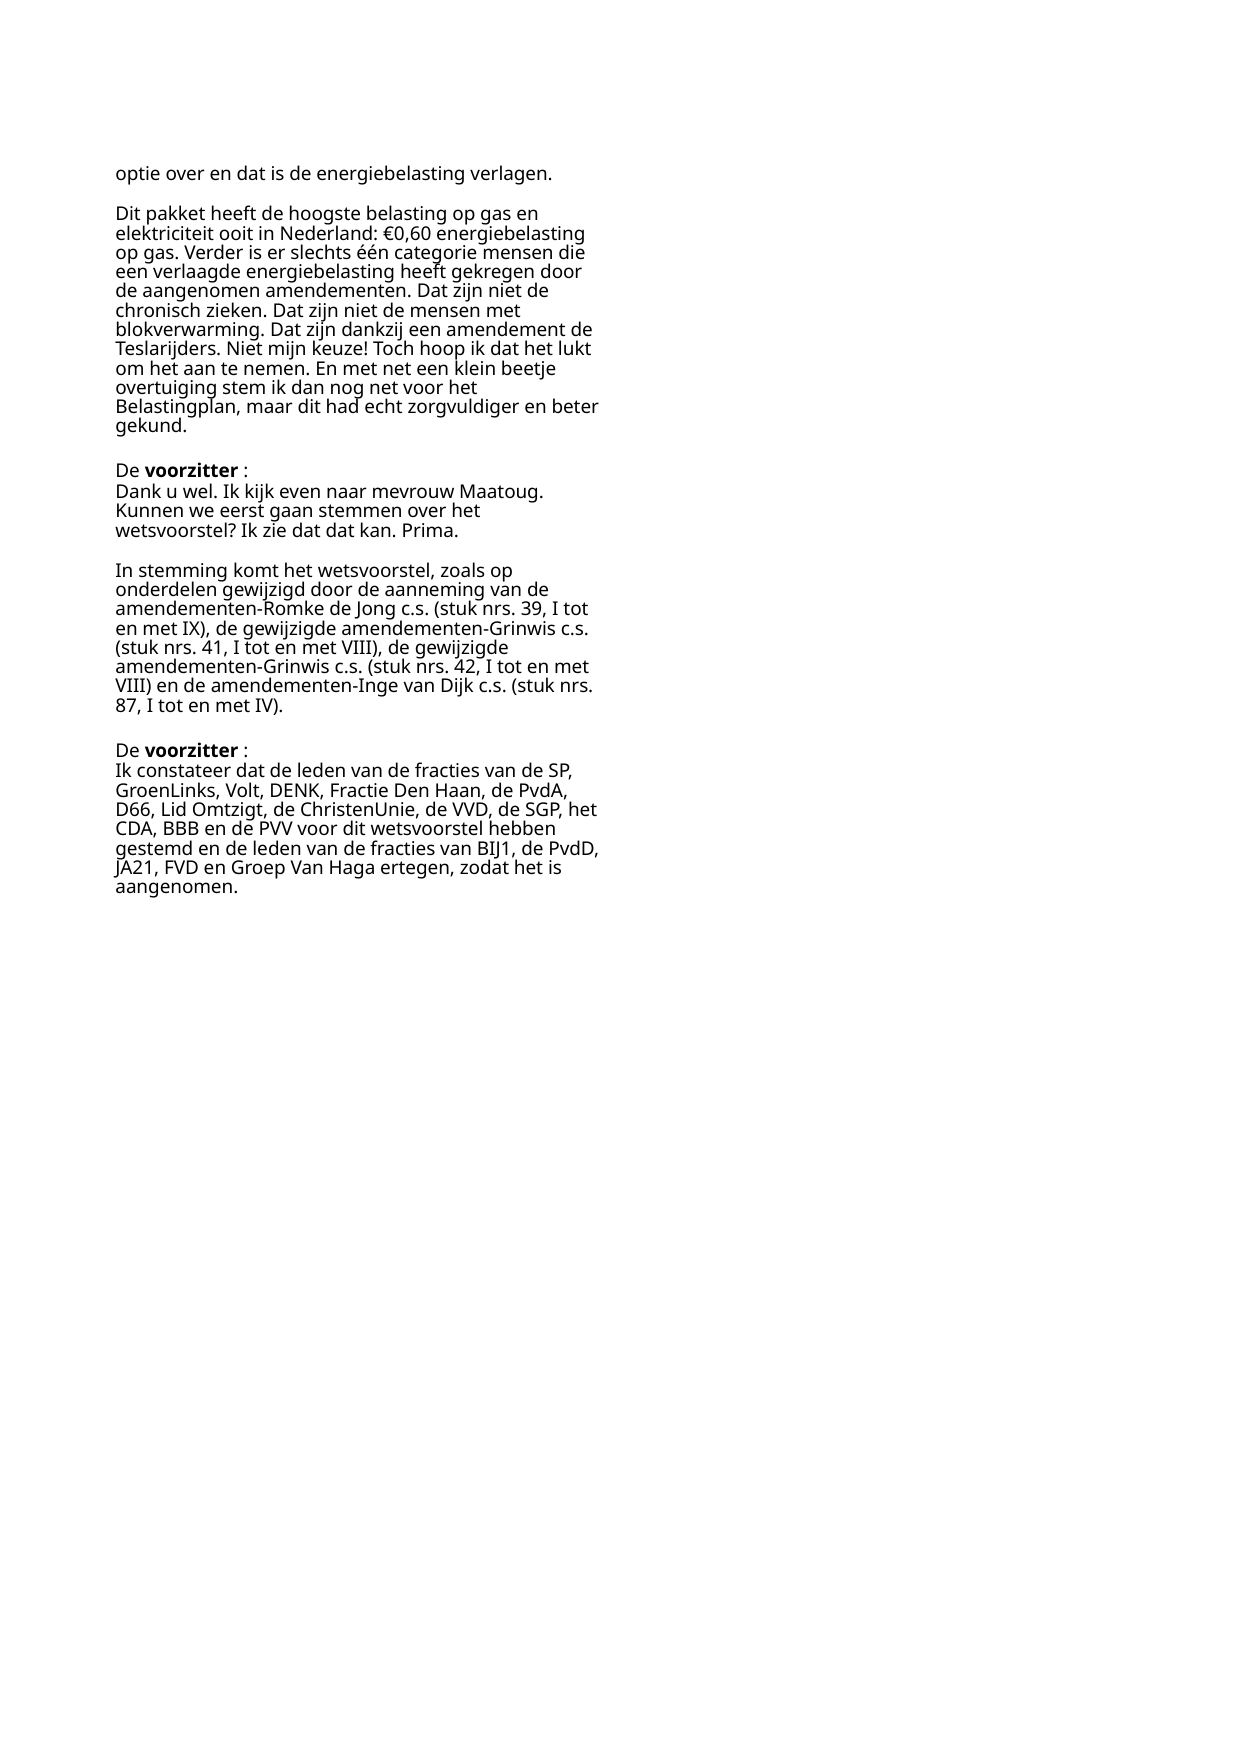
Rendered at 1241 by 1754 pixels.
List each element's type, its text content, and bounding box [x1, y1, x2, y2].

text Dit pakket heeft de hoogste belasting op gas en elektriciteit ooit in Nederland: €0,60 energiebelasting op gas. Verder is er slechts één categorie mensen die een verlaagde energiebelasting heeft gekregen door de aangenomen amendementen. Dat zijn niet de chronisch zieken. Dat zijn niet de mensen met blokverwarming. Dat zijn dankzij een amendement de Teslarijders. Niet mijn keuze! Toch hoop ik dat het lukt om het aan te nemen. En met net een klein beetje overtuiging stem ik dan nog net voor het Belastingplan, maar dit had echt zorgvuldiger en beter gekund. [115, 205, 605, 437]
text In stemming komt het wetsvoorstel, zoals op onderdelen gewijzigd door de aanneming van de amendementen-Romke de Jong c.s. (stuk nrs. 39, I tot en met IX), de gewijzigde amendementen-Grinwis c.s. (stuk nrs. 41, I tot en met VIII), de gewijzigde amendementen-Grinwis c.s. (stuk nrs. 42, I tot en met VIII) en de amendementen-Inge van Dijk c.s. (stuk nrs. 87, I tot en met IV). [115, 562, 605, 716]
text Dank u wel. Ik kijk even naar mevrouw Maatoug. Kunnen we eerst gaan stemmen over het wetsvoorstel? Ik zie dat dat kan. Prima. [115, 483, 605, 541]
text optie over en dat is de energiebelasting verlagen. [115, 165, 605, 184]
text De voorzitter : [115, 737, 605, 762]
text Ik constateer dat de leden van de fracties van de SP, GroenLinks, Volt, DENK, Fractie Den Haan, de PvdA, D66, Lid Omtzigt, de ChristenUnie, de VVD, de SGP, het CDA, BBB en de PVV voor dit wetsvoorstel hebben gestemd en de leden van de fracties van BIJ1, de PvdD, JA21, FVD en Groep Van Haga ertegen, zodat het is aangenomen. [115, 762, 605, 897]
text De voorzitter : [115, 457, 605, 483]
